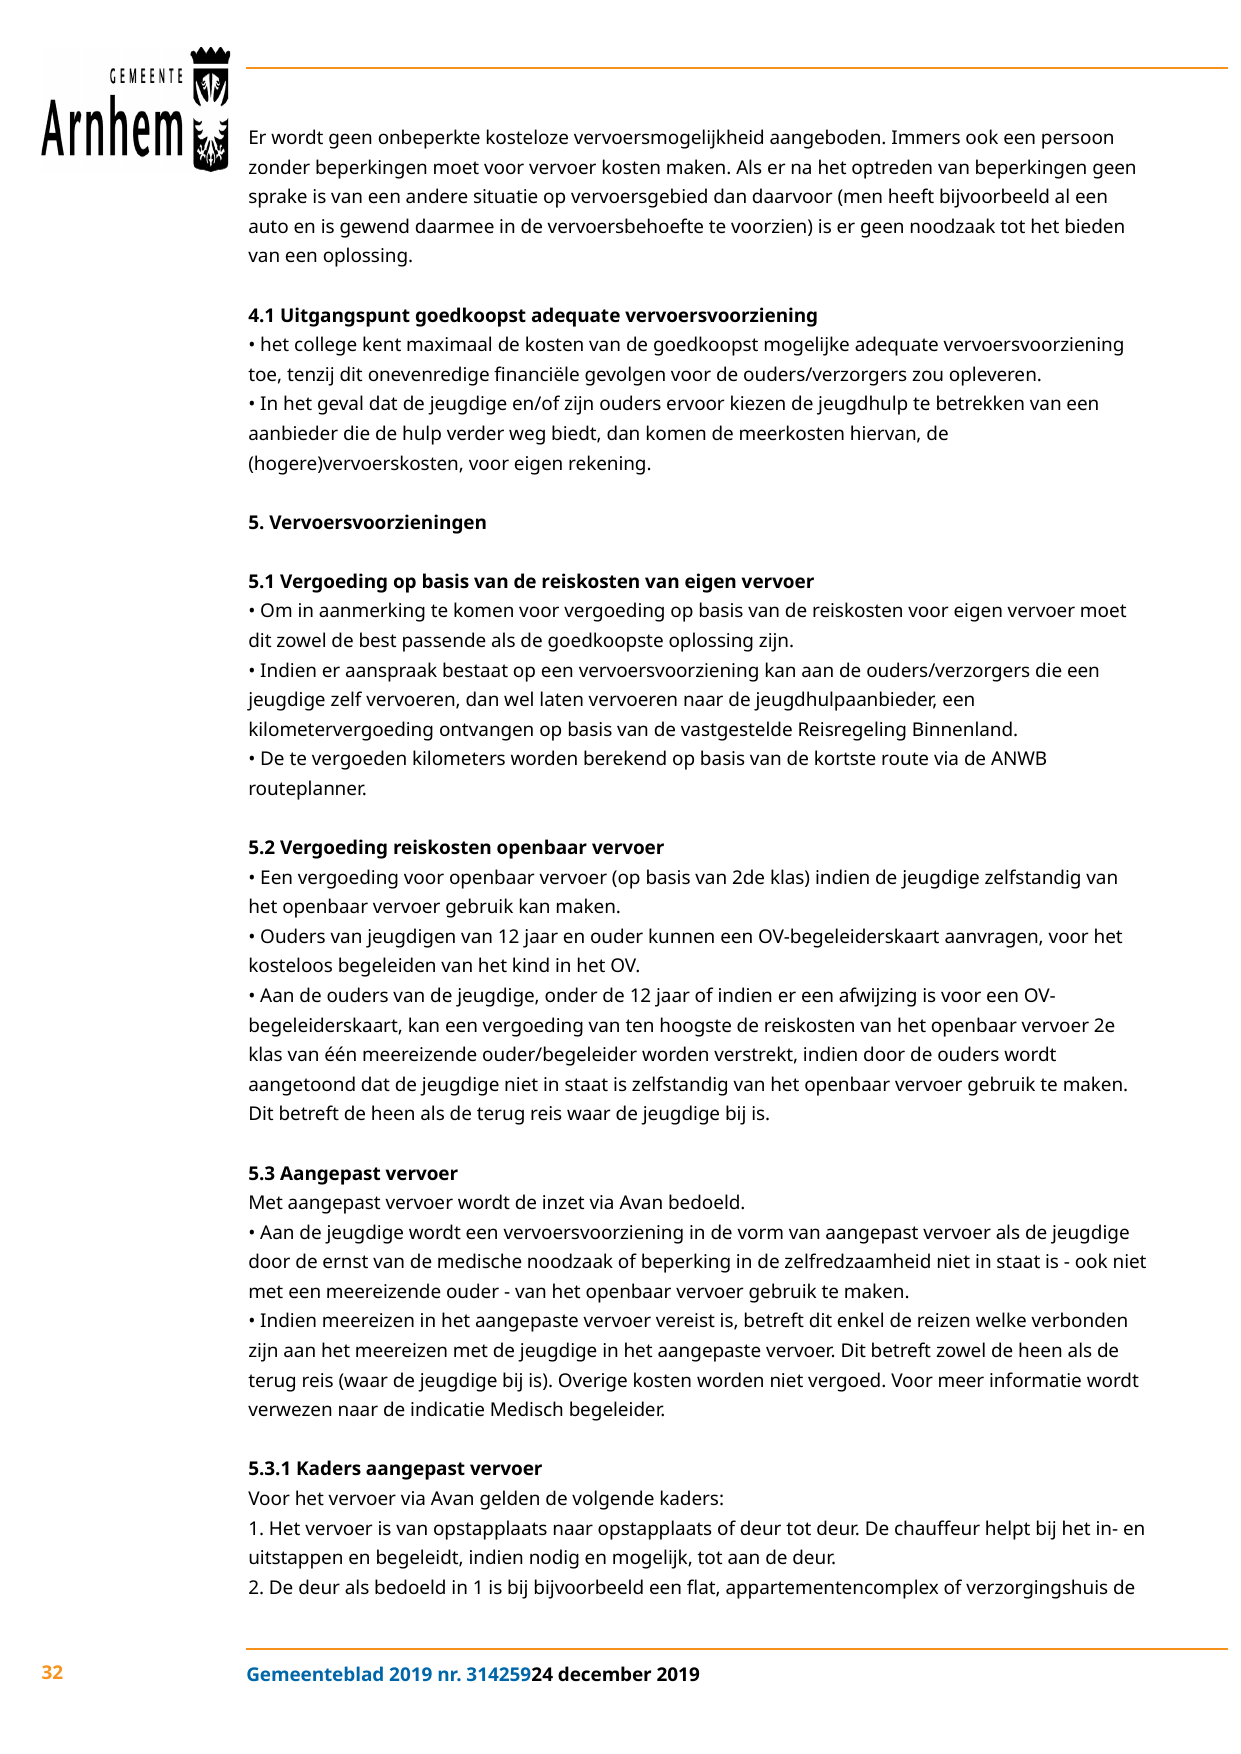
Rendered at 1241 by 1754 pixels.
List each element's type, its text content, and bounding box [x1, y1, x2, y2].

text • Indien meereizen in het aangepaste vervoer vereist is, betreft dit enkel de reizen welke verbonden zijn aan het meereizen met de jeugdige in het aangepaste vervoer. Dit betreft zowel de heen als de terug reis (waar de jeugdige bij is). Overige kosten worden niet vergoed. Voor meer informatie wordt verwezen naar de indicatie Medisch begeleider. [248, 1308, 1152, 1422]
text 5.2 Vergoeding reiskosten openbaar vervoer [248, 834, 1152, 860]
picture [41, 47, 231, 172]
text • Aan de jeugdige wordt een vervoersvoorziening in de vorm van aangepast vervoer als de jeugdige door de ernst van de medische noodzaak of beperking in de zelfredzaamheid niet in staat is - ook niet met een meereizende ouder - van het openbaar vervoer gebruik te maken. [248, 1219, 1152, 1304]
text • Indien er aanspraak bestaat op een vervoersvoorziening kan aan de ouders/verzorgers die een jeugdige zelf vervoeren, dan wel laten vervoeren naar de jeugdhulpaanbieder, een kilometervergoeding ontvangen op basis van de vastgestelde Reisregeling Binnenland. [248, 657, 1152, 742]
text 1. Het vervoer is van opstapplaats naar opstapplaats of deur tot deur. De chauffeur helpt bij het in- en uitstappen en begeleidt, indien nodig en mogelijk, tot aan de deur. [248, 1515, 1152, 1570]
text 5.1 Vergoeding op basis van de reiskosten van eigen vervoer [248, 568, 1152, 594]
text 5.3.1 Kaders aangepast vervoer [248, 1456, 1152, 1481]
text • Een vergoeding voor openbaar vervoer (op basis van 2de klas) indien de jeugdige zelfstandig van het openbaar vervoer gebruik kan maken. [248, 864, 1152, 919]
text 2. De deur als bedoeld in 1 is bij bijvoorbeeld een flat, appartementencomplex of verzorgingshuis de [248, 1574, 1152, 1600]
text 4.1 Uitgangspunt goedkoopst adequate vervoersvoorziening [248, 302, 1152, 328]
text 5. Vervoersvoorzieningen [248, 509, 1152, 535]
text Er wordt geen onbeperkte kosteloze vervoersmogelijkheid aangeboden. Immers ook een persoon zonder beperkingen moet voor vervoer kosten maken. Als er na het optreden van beperkingen geen sprake is van een andere situatie op vervoersgebied dan daarvoor (men heeft bijvoorbeeld al een auto en is gewend daarmee in de vervoersbehoefte te voorzien) is er geen noodzaak tot het bieden van een oplossing. [248, 124, 1152, 268]
text Voor het vervoer via Avan gelden de volgende kaders: [248, 1485, 1152, 1511]
text • Aan de ouders van de jeugdige, onder de 12 jaar of indien er een afwijzing is voor een OV-begeleiderskaart, kan een vergoeding van ten hoogste de reiskosten van het openbaar vervoer 2e klas van één meereizende ouder/begeleider worden verstrekt, indien door de ouders wordt aangetoond dat de jeugdige niet in staat is zelfstandig van het openbaar vervoer gebruik te maken. Dit betreft de heen als de terug reis waar de jeugdige bij is. [248, 982, 1152, 1126]
text • Om in aanmerking te komen voor vergoeding op basis van de reiskosten voor eigen vervoer moet dit zowel de best passende als de goedkoopste oplossing zijn. [248, 598, 1152, 653]
text Met aangepast vervoer wordt de inzet via Avan bedoeld. [248, 1189, 1152, 1215]
text • De te vergoeden kilometers worden berekend op basis van de kortste route via de ANWB routeplanner. [248, 746, 1152, 801]
text 5.3 Aangepast vervoer [248, 1160, 1152, 1186]
text • In het geval dat de jeugdige en/of zijn ouders ervoor kiezen de jeugdhulp te betrekken van een aanbieder die de hulp verder weg biedt, dan komen de meerkosten hiervan, de (hogere)vervoerskosten, voor eigen rekening. [248, 391, 1152, 476]
text • Ouders van jeugdigen van 12 jaar en ouder kunnen een OV-begeleiderskaart aanvragen, voor het kosteloos begeleiden van het kind in het OV. [248, 923, 1152, 978]
text • het college kent maximaal de kosten van de goedkoopst mogelijke adequate vervoersvoorziening toe, tenzij dit onevenredige financiële gevolgen voor de ouders/verzorgers zou opleveren. [248, 331, 1152, 387]
